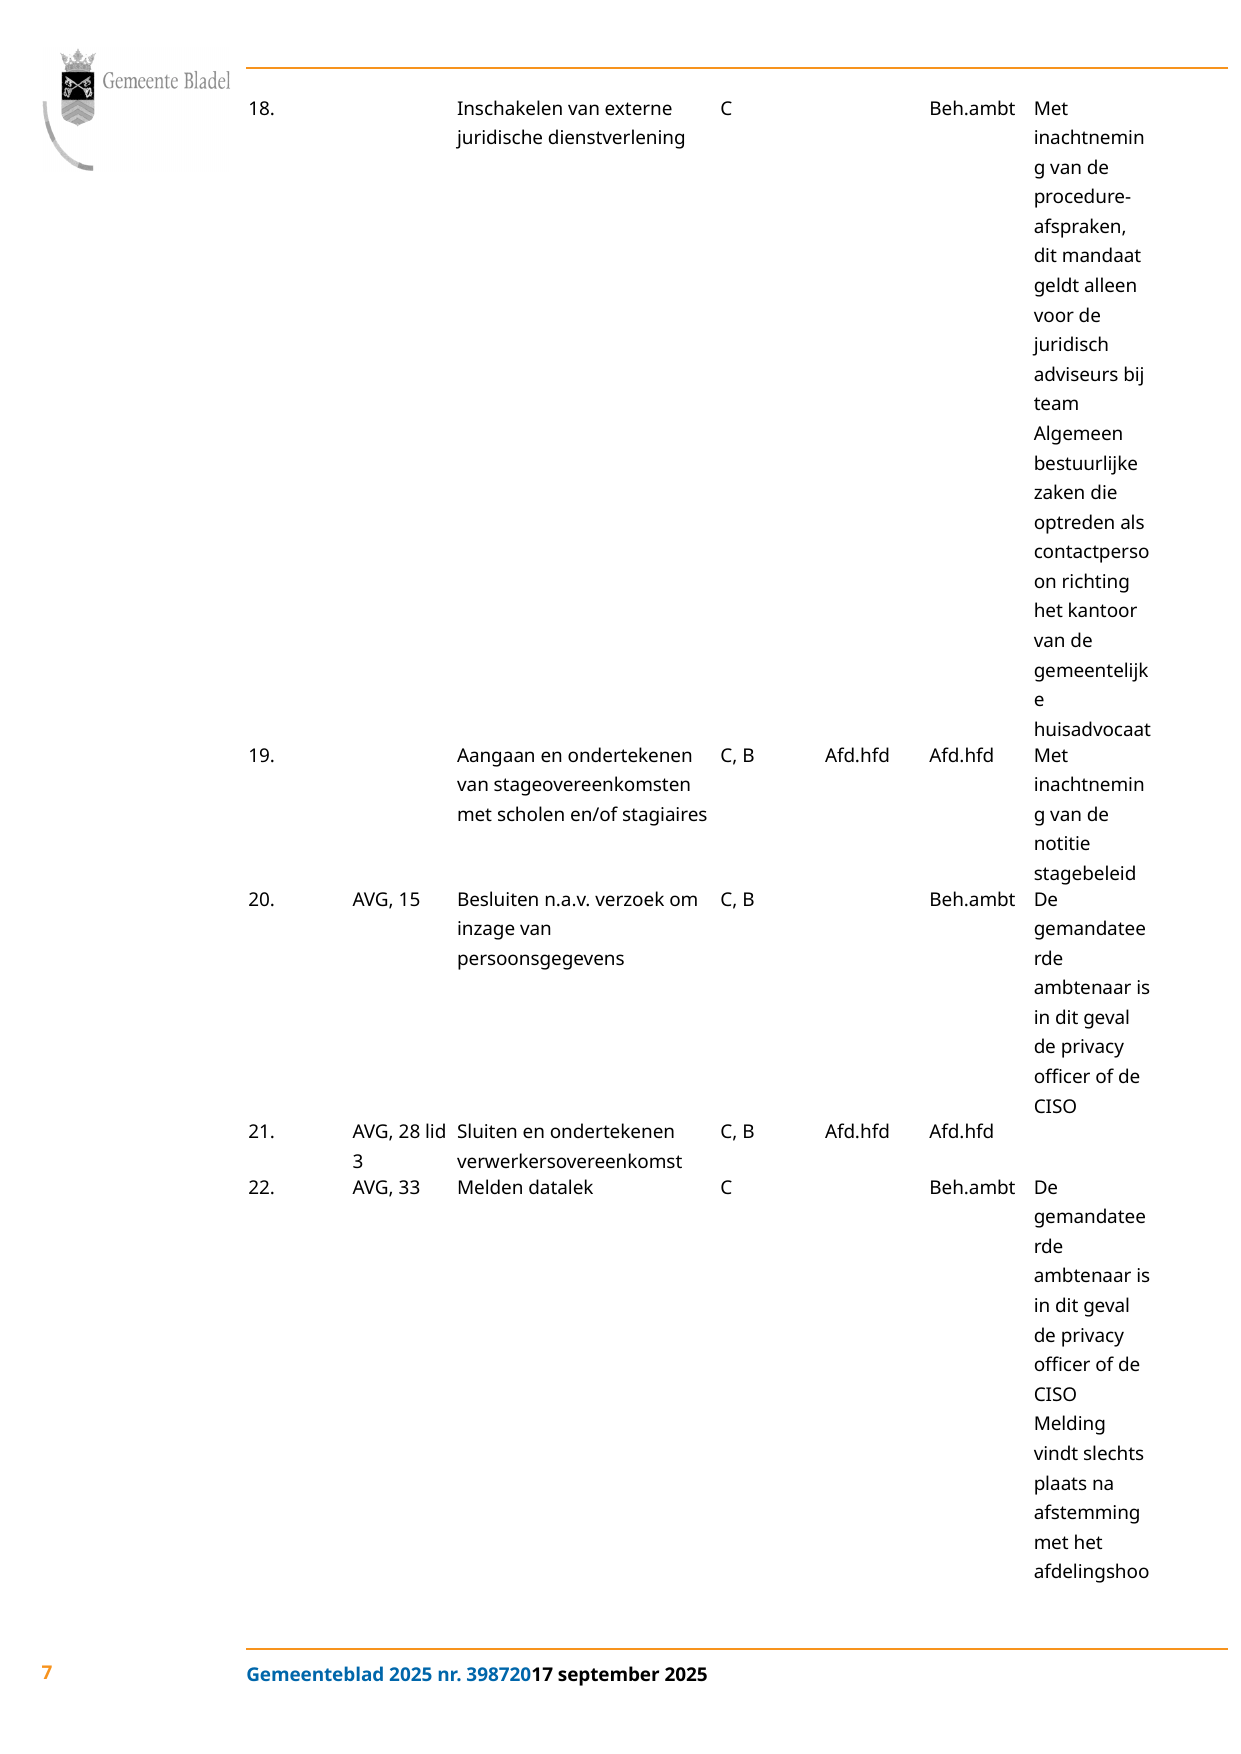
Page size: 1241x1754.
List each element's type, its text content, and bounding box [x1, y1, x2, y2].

table_cell De gemandateerde ambtenaar is in dit geval de privacy officer of de CISO [1034, 886, 1152, 1119]
table_cell C, B [720, 886, 825, 1119]
table_cell 21. [248, 1119, 352, 1174]
table_cell Afd.hfd [825, 742, 929, 886]
table_cell Met inachtneming van de procedure-afspraken, dit mandaat geldt alleen voor de juridisch adviseurs bij team Algemeen bestuurlijke zaken die optreden als contactpersoon richting het kantoor van de gemeentelijke huisadvocaat [1034, 95, 1152, 742]
table_cell Melden datalek [457, 1174, 720, 1584]
table_cell [825, 886, 929, 1119]
table_cell C [720, 1174, 825, 1584]
table_cell Beh.ambt [929, 886, 1033, 1119]
table_cell De gemandateerde ambtenaar is in dit geval de privacy officer of de CISO Melding vindt slechts plaats na afstemming met het afdelingshoo [1034, 1174, 1152, 1584]
table_cell [825, 1174, 929, 1584]
picture [41, 47, 231, 172]
table_cell Afd.hfd [929, 742, 1033, 886]
table_cell Afd.hfd [825, 1119, 929, 1174]
table_cell Beh.ambt [929, 1174, 1033, 1584]
table_cell C [720, 95, 825, 742]
table_cell Aangaan en ondertekenen van stageovereenkomsten met scholen en/of stagiaires [457, 742, 720, 886]
table_cell Inschakelen van externe juridische dienstverlening [457, 95, 720, 742]
table_cell Met inachtneming van de notitie stagebeleid [1034, 742, 1152, 886]
table_cell [353, 95, 457, 742]
table_cell AVG, 33 [353, 1174, 457, 1584]
table_cell C, B [720, 742, 825, 886]
table_cell Afd.hfd [929, 1119, 1033, 1174]
table_cell AVG, 28 lid 3 [353, 1119, 457, 1174]
table_cell C, B [720, 1119, 825, 1174]
table_cell Beh.ambt [929, 95, 1033, 742]
table_cell 19. [248, 742, 352, 886]
table_cell [1034, 1119, 1152, 1174]
table_cell 18. [248, 95, 352, 742]
table_cell Besluiten n.a.v. verzoek om inzage van persoonsgegevens [457, 886, 720, 1119]
table_cell [825, 95, 929, 742]
table_cell [353, 742, 457, 886]
table_cell AVG, 15 [353, 886, 457, 1119]
table_cell 20. [248, 886, 352, 1119]
table_cell 22. [248, 1174, 352, 1584]
table_cell Sluiten en ondertekenen verwerkersovereenkomst [457, 1119, 720, 1174]
